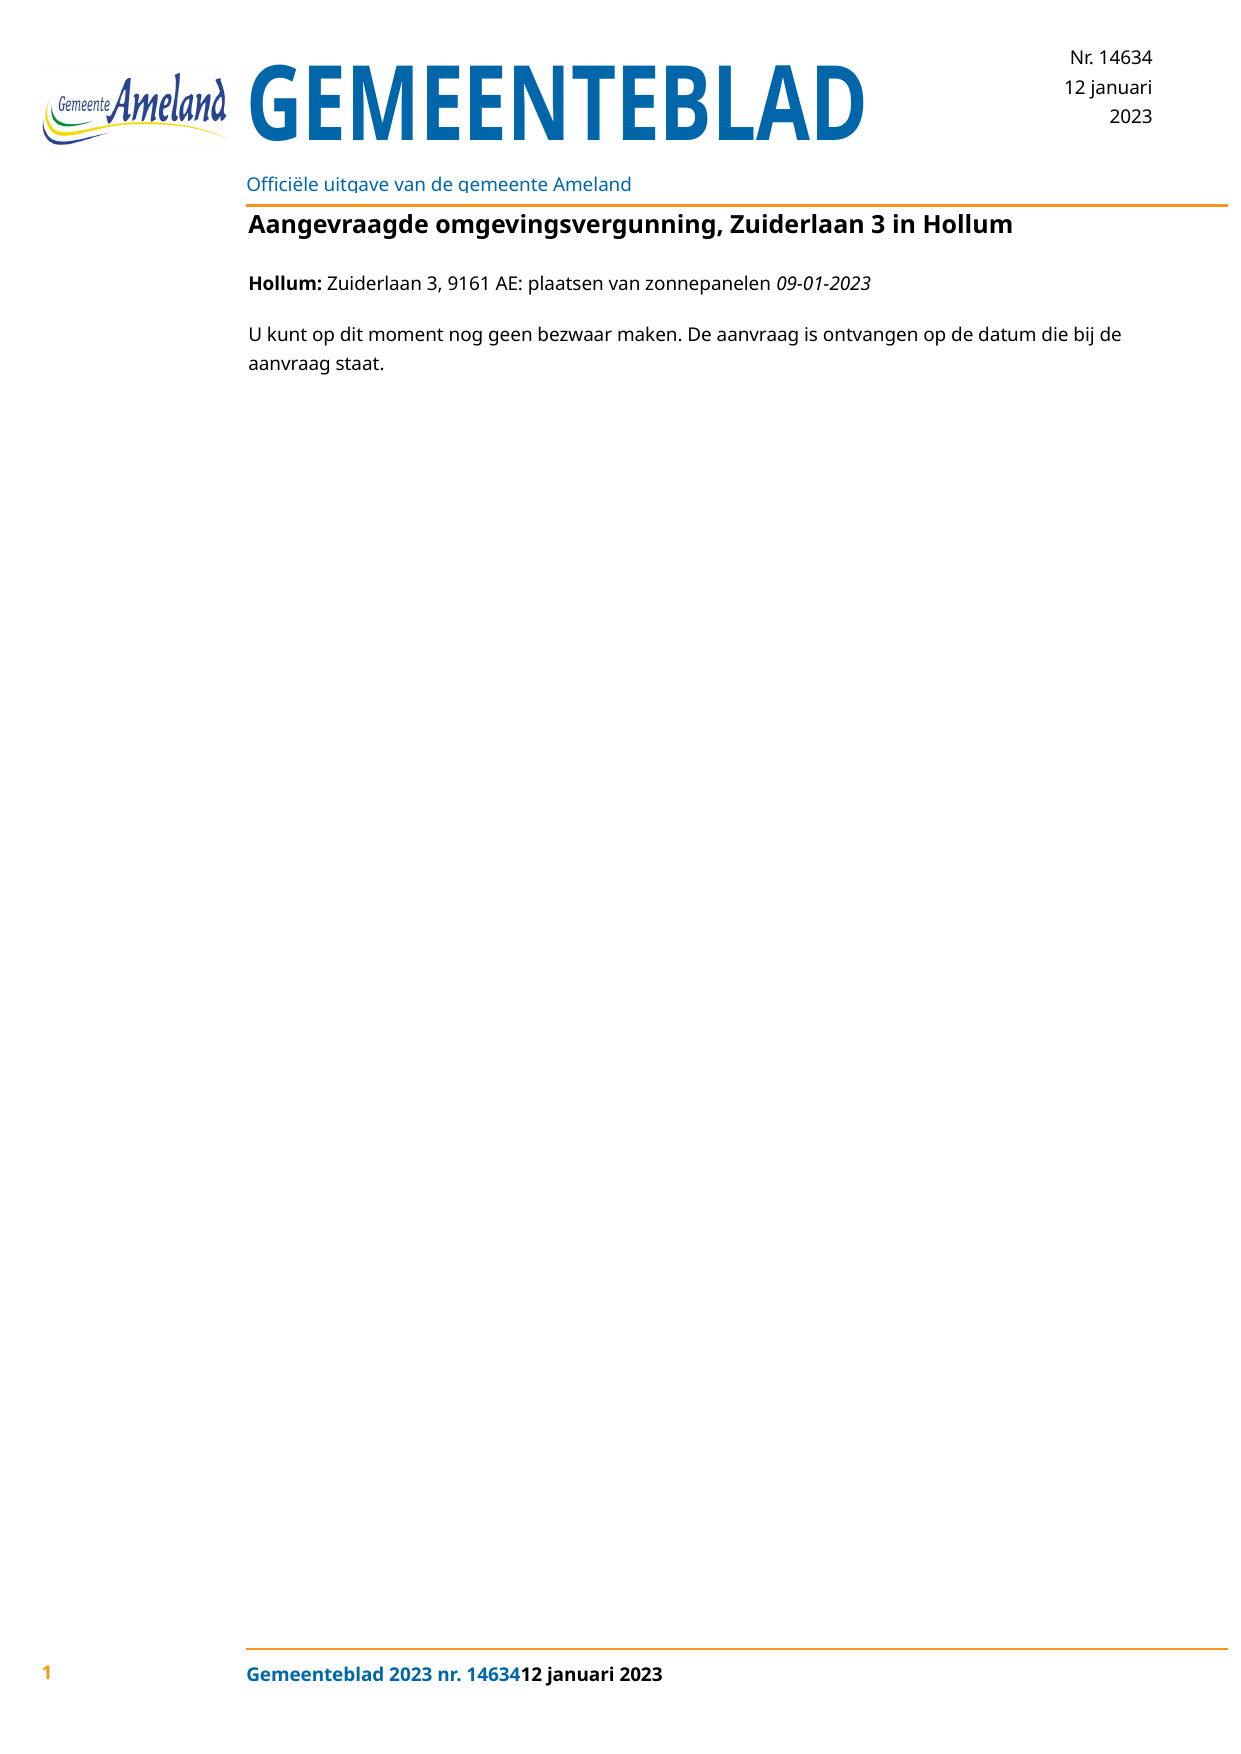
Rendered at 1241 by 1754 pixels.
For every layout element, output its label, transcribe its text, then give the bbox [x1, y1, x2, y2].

text Hollum: Zuiderlaan 3, 9161 AE: plaatsen van zonnepanelen 09-01-2023 [248, 270, 1152, 296]
picture [41, 47, 231, 172]
text Aangevraagde omgevingsvergunning, Zuiderlaan 3 in Hollum [248, 207, 1152, 241]
text U kunt op dit moment nog geen bezwaar maken. De aanvraag is ontvangen op de datum die bij de aanvraag staat. [248, 321, 1152, 376]
